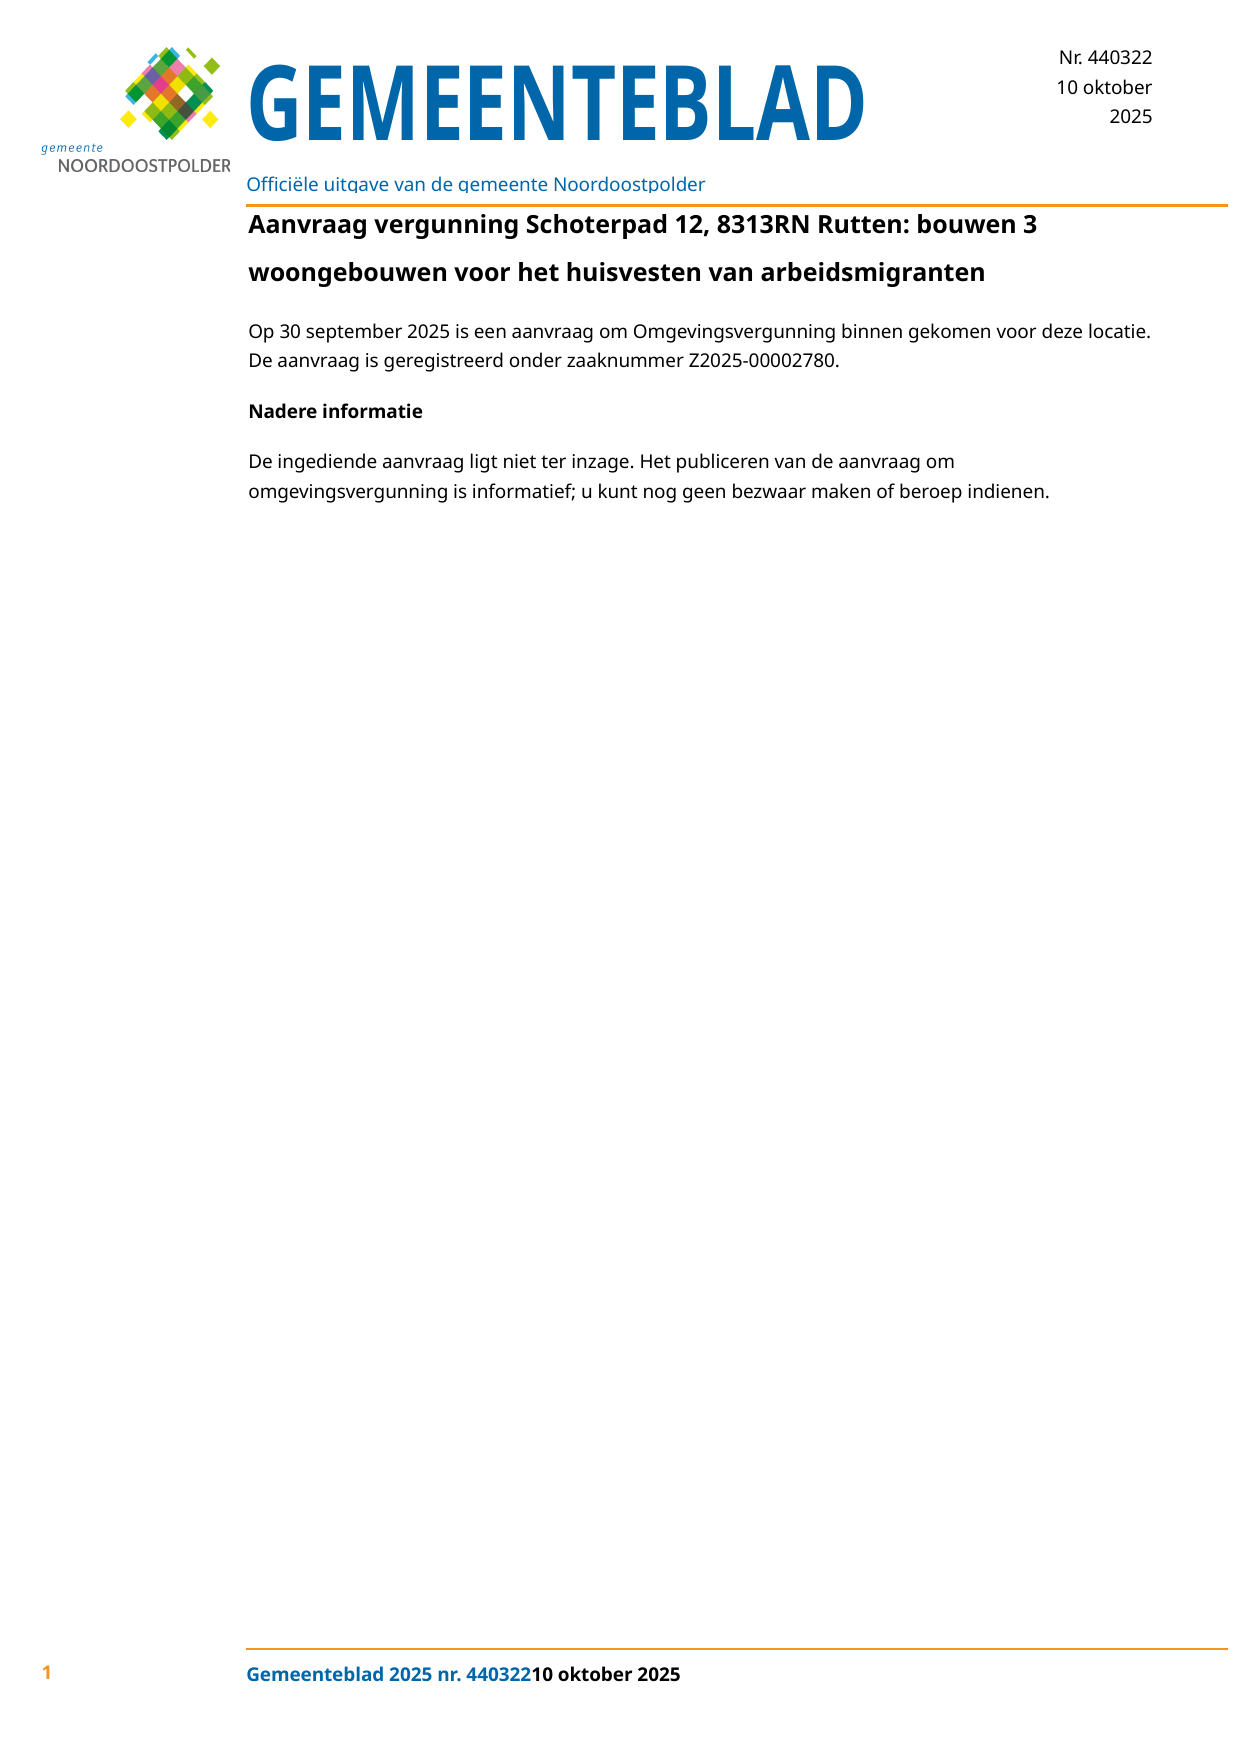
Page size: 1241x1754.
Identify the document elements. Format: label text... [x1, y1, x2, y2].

picture [41, 47, 231, 172]
text Nadere informatie [248, 398, 1152, 424]
text Op 30 september 2025 is een aanvraag om Omgevingsvergunning binnen gekomen voor deze locatie. De aanvraag is geregistreerd onder zaaknummer Z2025-00002780. [248, 318, 1152, 373]
text Aanvraag vergunning Schoterpad 12, 8313RN Rutten: bouwen 3 woongebouwen voor het huisvesten van arbeidsmigranten [248, 207, 1152, 288]
text De ingediende aanvraag ligt niet ter inzage. Het publiceren van de aanvraag om omgevingsvergunning is informatief; u kunt nog geen bezwaar maken of beroep indienen. [248, 448, 1152, 504]
